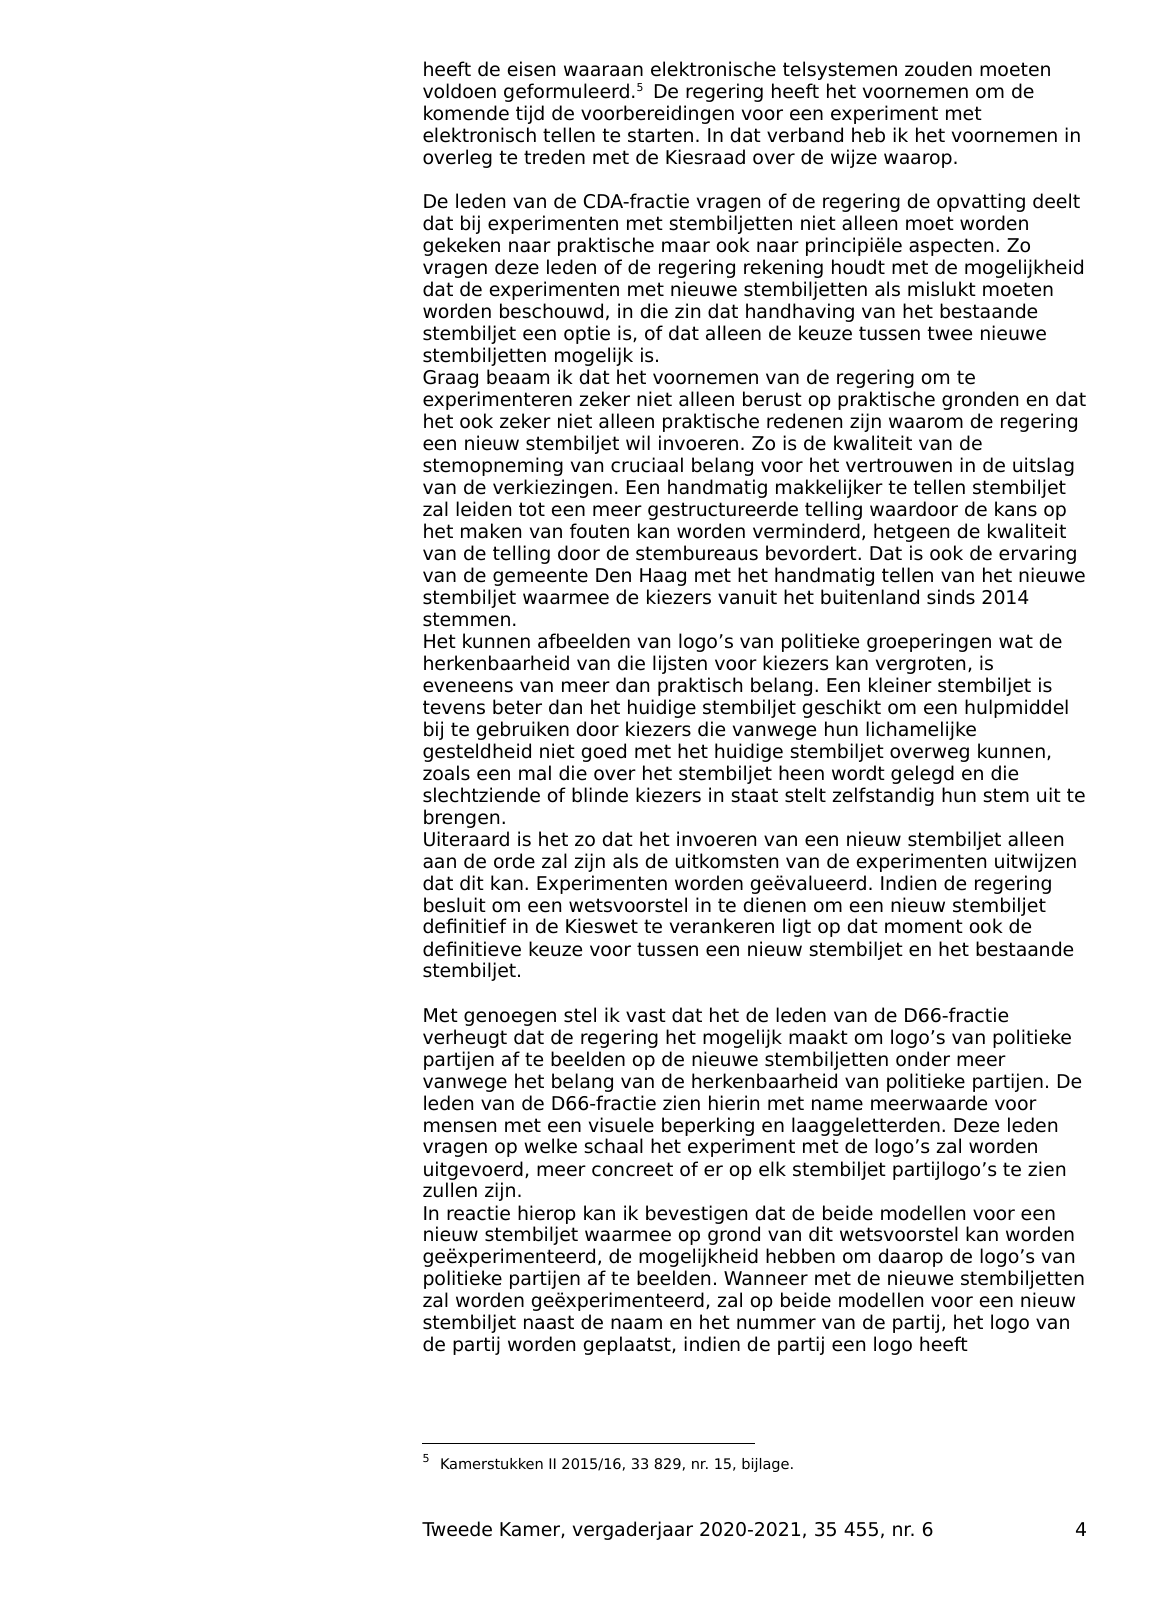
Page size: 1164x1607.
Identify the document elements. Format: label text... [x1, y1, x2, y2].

text Kamerstukken II 2015/16, 33 829, nr. 15, bijlage. [422, 1452, 1087, 1474]
text In reactie hierop kan ik bevestigen dat de beide modellen voor een nieuw stembiljet waarmee op grond van dit wetsvoorstel kan worden geëxperimenteerd, de mogelijkheid hebben om daarop de logo’s van politieke partijen af te beelden. Wanneer met de nieuwe stembiljetten zal worden geëxperimenteerd, zal op beide modellen voor een nieuw stembiljet naast de naam en het nummer van de partij, het logo van de partij worden geplaatst, indien de partij een logo heeft [422, 1202, 1087, 1356]
text Het kunnen afbeelden van logo’s van politieke groeperingen wat de herkenbaarheid van die lijsten voor kiezers kan vergroten, is eveneens van meer dan praktisch belang. Een kleiner stembiljet is tevens beter dan het huidige stembiljet geschikt om een hulpmiddel bij te gebruiken door kiezers die vanwege hun lichamelijke gesteldheid niet goed met het huidige stembiljet overweg kunnen, zoals een mal die over het stembiljet heen wordt gelegd en die slechtziende of blinde kiezers in staat stelt zelfstandig hun stem uit te brengen. [422, 631, 1087, 828]
text heeft de eisen waaraan elektronische telsystemen zouden moeten voldoen geformuleerd. De regering heeft het voornemen om de komende tijd de voorbereidingen voor een experiment met elektronisch tellen te starten. In dat verband heb ik het voornemen in overleg te treden met de Kiesraad over de wijze waarop. [422, 59, 1087, 169]
text De leden van de CDA-fractie vragen of de regering de opvatting deelt dat bij experimenten met stembiljetten niet alleen moet worden gekeken naar praktische maar ook naar principiële aspecten. Zo vragen deze leden of de regering rekening houdt met de mogelijkheid dat de experimenten met nieuwe stembiljetten als mislukt moeten worden beschouwd, in die zin dat handhaving van het bestaande stembiljet een optie is, of dat alleen de keuze tussen twee nieuwe stembiljetten mogelijk is. [422, 191, 1087, 367]
text Uiteraard is het zo dat het invoeren van een nieuw stembiljet alleen aan de orde zal zijn als de uitkomsten van de experimenten uitwijzen dat dit kan. Experimenten worden geëvalueerd. Indien de regering besluit om een wetsvoorstel in te dienen om een nieuw stembiljet definitief in de Kieswet te verankeren ligt op dat moment ook de definitieve keuze voor tussen een nieuw stembiljet en het bestaande stembiljet. [422, 828, 1087, 982]
text Met genoegen stel ik vast dat het de leden van de D66-fractie verheugt dat de regering het mogelijk maakt om logo’s van politieke partijen af te beelden op de nieuwe stembiljetten onder meer vanwege het belang van de herkenbaarheid van politieke partijen. De leden van de D66-fractie zien hierin met name meerwaarde voor mensen met een visuele beperking en laaggeletterden. Deze leden vragen op welke schaal het experiment met de logo’s zal worden uitgevoerd, meer concreet of er op elk stembiljet partijlogo’s te zien zullen zijn. [422, 1004, 1087, 1202]
text Graag beaam ik dat het voornemen van de regering om te experimenteren zeker niet alleen berust op praktische gronden en dat het ook zeker niet alleen praktische redenen zijn waarom de regering een nieuw stembiljet wil invoeren. Zo is de kwaliteit van de stemopneming van cruciaal belang voor het vertrouwen in de uitslag van de verkiezingen. Een handmatig makkelijker te tellen stembiljet zal leiden tot een meer gestructureerde telling waardoor de kans op het maken van fouten kan worden verminderd, hetgeen de kwaliteit van de telling door de stembureaus bevordert. Dat is ook de ervaring van de gemeente Den Haag met het handmatig tellen van het nieuwe stembiljet waarmee de kiezers vanuit het buitenland sinds 2014 stemmen. [422, 367, 1087, 631]
